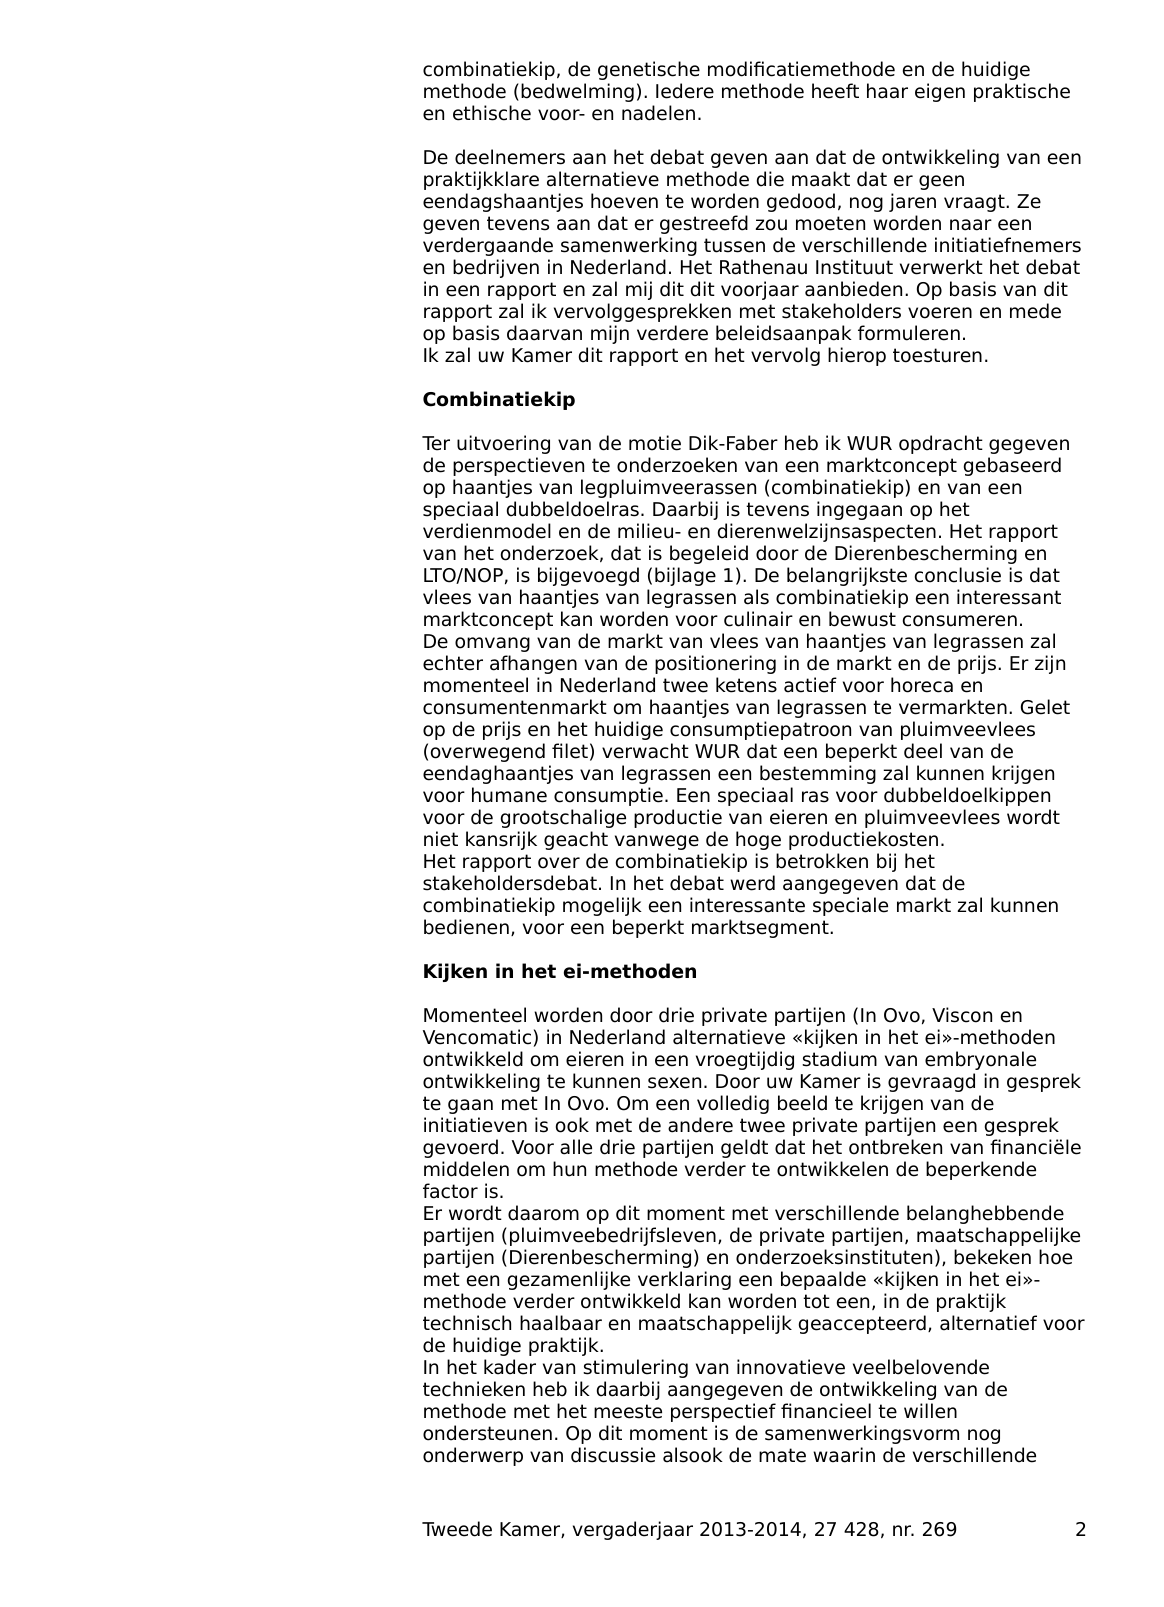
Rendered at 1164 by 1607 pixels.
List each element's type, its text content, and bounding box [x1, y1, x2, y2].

text Ter uitvoering van de motie Dik-Faber heb ik WUR opdracht gegeven de perspectieven te onderzoeken van een marktconcept gebaseerd op haantjes van legpluimveerassen (combinatiekip) en van een speciaal dubbeldoelras. Daarbij is tevens ingegaan op het verdienmodel en de milieu- en dierenwelzijnsaspecten. Het rapport van het onderzoek, dat is begeleid door de Dierenbescherming en LTO/NOP, is bijgevoegd (bijlage 1). De belangrijkste conclusie is dat vlees van haantjes van legrassen als combinatiekip een interessant marktconcept kan worden voor culinair en bewust consumeren. [422, 433, 1087, 631]
text In het kader van stimulering van innovatieve veelbelovende technieken heb ik daarbij aangegeven de ontwikkeling van de methode met het meeste perspectief financieel te willen ondersteunen. Op dit moment is de samenwerkingsvorm nog onderwerp van discussie alsook de mate waarin de verschillende [422, 1357, 1087, 1467]
text Het rapport over de combinatiekip is betrokken bij het stakeholdersdebat. In het debat werd aangegeven dat de combinatiekip mogelijk een interessante speciale markt zal kunnen bedienen, voor een beperkt marktsegment. [422, 851, 1087, 939]
subtitle Combinatiekip [422, 389, 1087, 411]
text combinatiekip, de genetische modificatiemethode en de huidige methode (bedwelming). Iedere methode heeft haar eigen praktische en ethische voor- en nadelen. [422, 59, 1087, 125]
text Momenteel worden door drie private partijen (In Ovo, Viscon en Vencomatic) in Nederland alternatieve «kijken in het ei»-methoden ontwikkeld om eieren in een vroegtijdig stadium van embryonale ontwikkeling te kunnen sexen. Door uw Kamer is gevraagd in gesprek te gaan met In Ovo. Om een volledig beeld te krijgen van de initiatieven is ook met de andere twee private partijen een gesprek gevoerd. Voor alle drie partijen geldt dat het ontbreken van financiële middelen om hun methode verder te ontwikkelen de beperkende factor is. [422, 1005, 1087, 1203]
text De omvang van de markt van vlees van haantjes van legrassen zal echter afhangen van de positionering in de markt en de prijs. Er zijn momenteel in Nederland twee ketens actief voor horeca en consumentenmarkt om haantjes van legrassen te vermarkten. Gelet op de prijs en het huidige consumptiepatroon van pluimveevlees (overwegend filet) verwacht WUR dat een beperkt deel van de eendaghaantjes van legrassen een bestemming zal kunnen krijgen voor humane consumptie. Een speciaal ras voor dubbeldoelkippen voor de grootschalige productie van eieren en pluimveevlees wordt niet kansrijk geacht vanwege de hoge productiekosten. [422, 631, 1087, 851]
subtitle Kijken in het ei-methoden [422, 961, 1087, 983]
text De deelnemers aan het debat geven aan dat de ontwikkeling van een praktijkklare alternatieve methode die maakt dat er geen eendagshaantjes hoeven te worden gedood, nog jaren vraagt. Ze geven tevens aan dat er gestreefd zou moeten worden naar een verdergaande samenwerking tussen de verschillende initiatiefnemers en bedrijven in Nederland. Het Rathenau Instituut verwerkt het debat in een rapport en zal mij dit dit voorjaar aanbieden. Op basis van dit rapport zal ik vervolggesprekken met stakeholders voeren en mede op basis daarvan mijn verdere beleidsaanpak formuleren. [422, 147, 1087, 345]
text Ik zal uw Kamer dit rapport en het vervolg hierop toesturen. [422, 345, 1087, 367]
text Er wordt daarom op dit moment met verschillende belanghebbende partijen (pluimveebedrijfsleven, de private partijen, maatschappelijke partijen (Dierenbescherming) en onderzoeksinstituten), bekeken hoe met een gezamenlijke verklaring een bepaalde «kijken in het ei»-methode verder ontwikkeld kan worden tot een, in de praktijk technisch haalbaar en maatschappelijk geaccepteerd, alternatief voor de huidige praktijk. [422, 1203, 1087, 1357]
